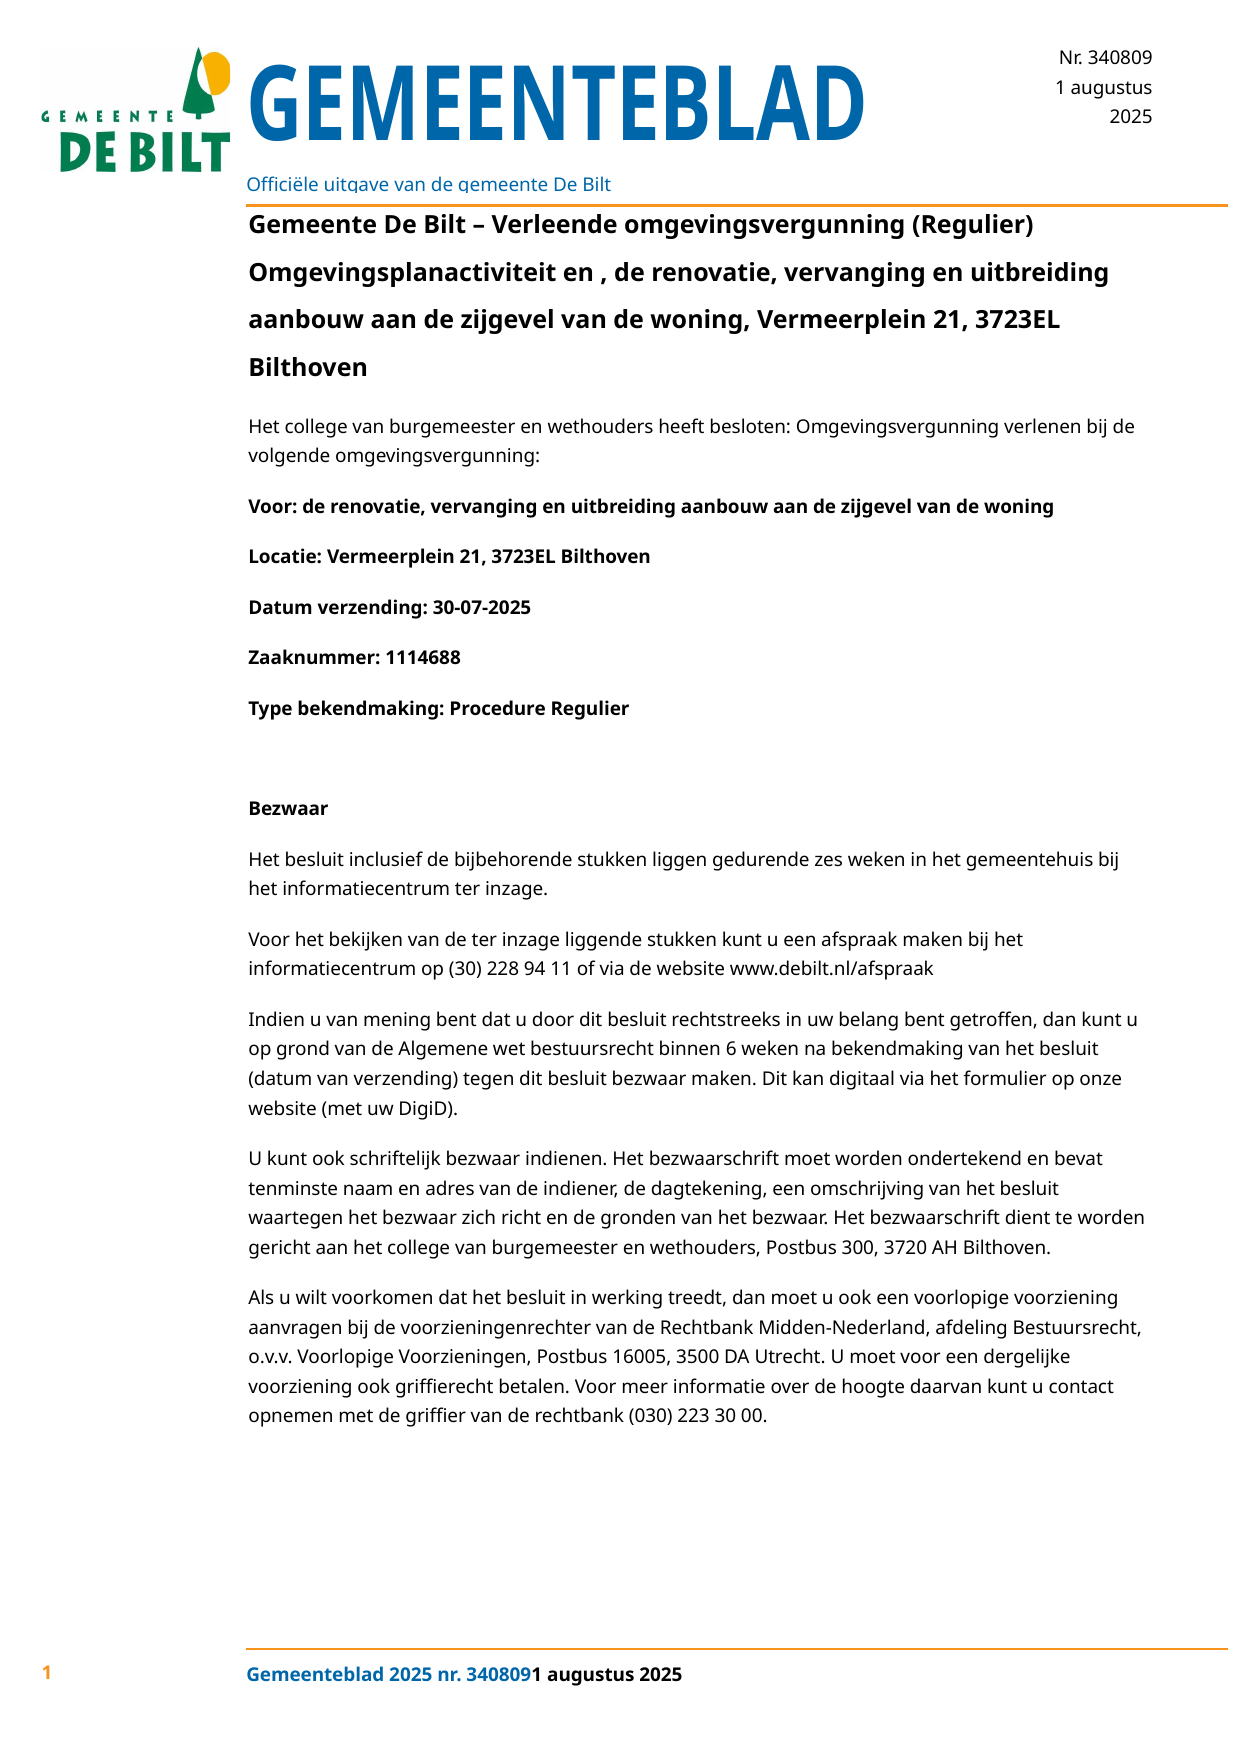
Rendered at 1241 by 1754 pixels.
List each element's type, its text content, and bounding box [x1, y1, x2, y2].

text Voor het bekijken van de ter inzage liggende stukken kunt u een afspraak maken bij het informatiecentrum op (30) 228 94 11 of via de website www.debilt.nl/afspraak [248, 926, 1152, 981]
text Datum verzending: 30-07-2025 [248, 594, 1152, 620]
text Het besluit inclusief de bijbehorende stukken liggen gedurende zes weken in het gemeentehuis bij het informatiecentrum ter inzage. [248, 846, 1152, 901]
text Voor: de renovatie, vervanging en uitbreiding aanbouw aan de zijgevel van de woning [248, 493, 1152, 519]
text Bezwaar [248, 796, 1152, 821]
text Indien u van mening bent dat u door dit besluit rechtstreeks in uw belang bent getroffen, dan kunt u op grond van de Algemene wet bestuursrecht binnen 6 weken na bekendmaking van het besluit (datum van verzending) tegen dit besluit bezwaar maken. Dit kan digitaal via het formulier op onze website (met uw DigiD). [248, 1006, 1152, 1121]
text Type bekendmaking: Procedure Regulier [248, 695, 1152, 721]
picture [41, 47, 231, 172]
text Locatie: Vermeerplein 21, 3723EL Bilthoven [248, 543, 1152, 569]
text Het college van burgemeester en wethouders heeft besloten: Omgevingsvergunning verlenen bij de volgende omgevingsvergunning: [248, 413, 1152, 468]
text Als u wilt voorkomen dat het besluit in werking treedt, dan moet u ook een voorlopige voorziening aanvragen bij de voorzieningenrechter van de Rechtbank Midden-Nederland, afdeling Bestuursrecht, o.v.v. Voorlopige Voorzieningen, Postbus 16005, 3500 DA Utrecht. U moet voor een dergelijke voorziening ook griffierecht betalen. Voor meer informatie over de hoogte daarvan kunt u contact opnemen met de griffier van de rechtbank (030) 223 30 00. [248, 1284, 1152, 1428]
text Gemeente De Bilt – Verleende omgevingsvergunning (Regulier) Omgevingsplanactiviteit en , de renovatie, vervanging en uitbreiding aanbouw aan de zijgevel van de woning, Vermeerplein 21, 3723EL Bilthoven [248, 207, 1152, 384]
text Zaaknummer: 1114688 [248, 644, 1152, 670]
text U kunt ook schriftelijk bezwaar indienen. Het bezwaarschrift moet worden ondertekend en bevat tenminste naam en adres van de indiener, de dagtekening, een omschrijving van het besluit waartegen het bezwaar zich richt en de gronden van het bezwaar. Het bezwaarschrift dient te worden gericht aan het college van burgemeester en wethouders, Postbus 300, 3720 AH Bilthoven. [248, 1145, 1152, 1260]
